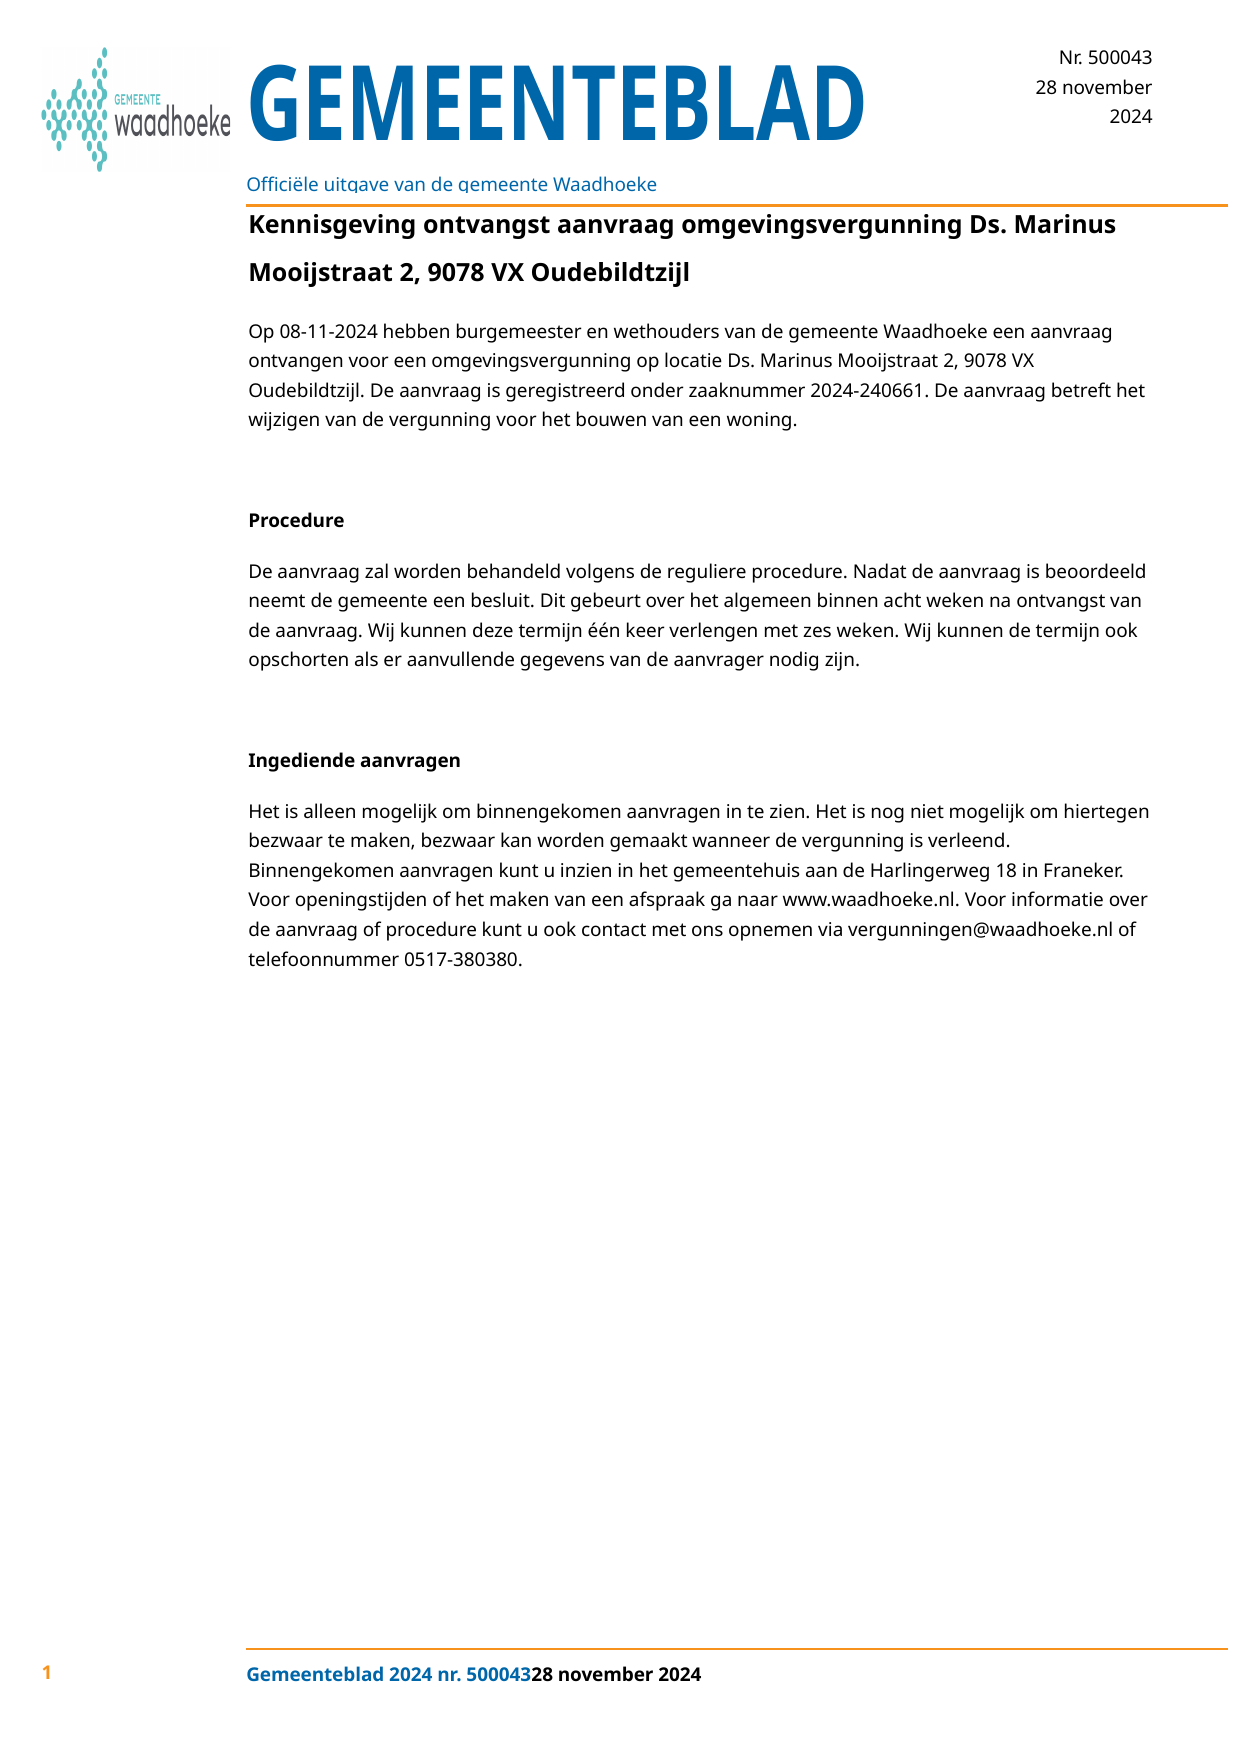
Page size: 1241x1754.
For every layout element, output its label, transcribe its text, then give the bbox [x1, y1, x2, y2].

text Kennisgeving ontvangst aanvraag omgevingsvergunning Ds. Marinus Mooijstraat 2, 9078 VX Oudebildtzijl [248, 207, 1152, 288]
text Het is alleen mogelijk om binnengekomen aanvragen in te zien. Het is nog niet mogelijk om hiertegen bezwaar te maken, bezwaar kan worden gemaakt wanneer de vergunning is verleend. Binnengekomen aanvragen kunt u inzien in het gemeentehuis aan de Harlingerweg 18 in Franeker. Voor openingstijden of het maken van een afspraak ga naar www.waadhoeke.nl. Voor informatie over de aanvraag of procedure kunt u ook contact met ons opnemen via vergunningen@waadhoeke.nl of telefoonnummer 0517-380380. [248, 798, 1152, 972]
picture [41, 47, 231, 172]
text Op 08-11-2024 hebben burgemeester en wethouders van de gemeente Waadhoeke een aanvraag ontvangen voor een omgevingsvergunning op locatie Ds. Marinus Mooijstraat 2, 9078 VX Oudebildtzijl. De aanvraag is geregistreerd onder zaaknummer 2024-240661. De aanvraag betreft het wijzigen van de vergunning voor het bouwen van een woning. [248, 318, 1152, 432]
text Procedure [248, 507, 1152, 533]
text Ingediende aanvragen [248, 747, 1152, 773]
text De aanvraag zal worden behandeld volgens de reguliere procedure. Nadat de aanvraag is beoordeeld neemt de gemeente een besluit. Dit gebeurt over het algemeen binnen acht weken na ontvangst van de aanvraag. Wij kunnen deze termijn één keer verlengen met zes weken. Wij kunnen de termijn ook opschorten als er aanvullende gegevens van de aanvrager nodig zijn. [248, 558, 1152, 672]
